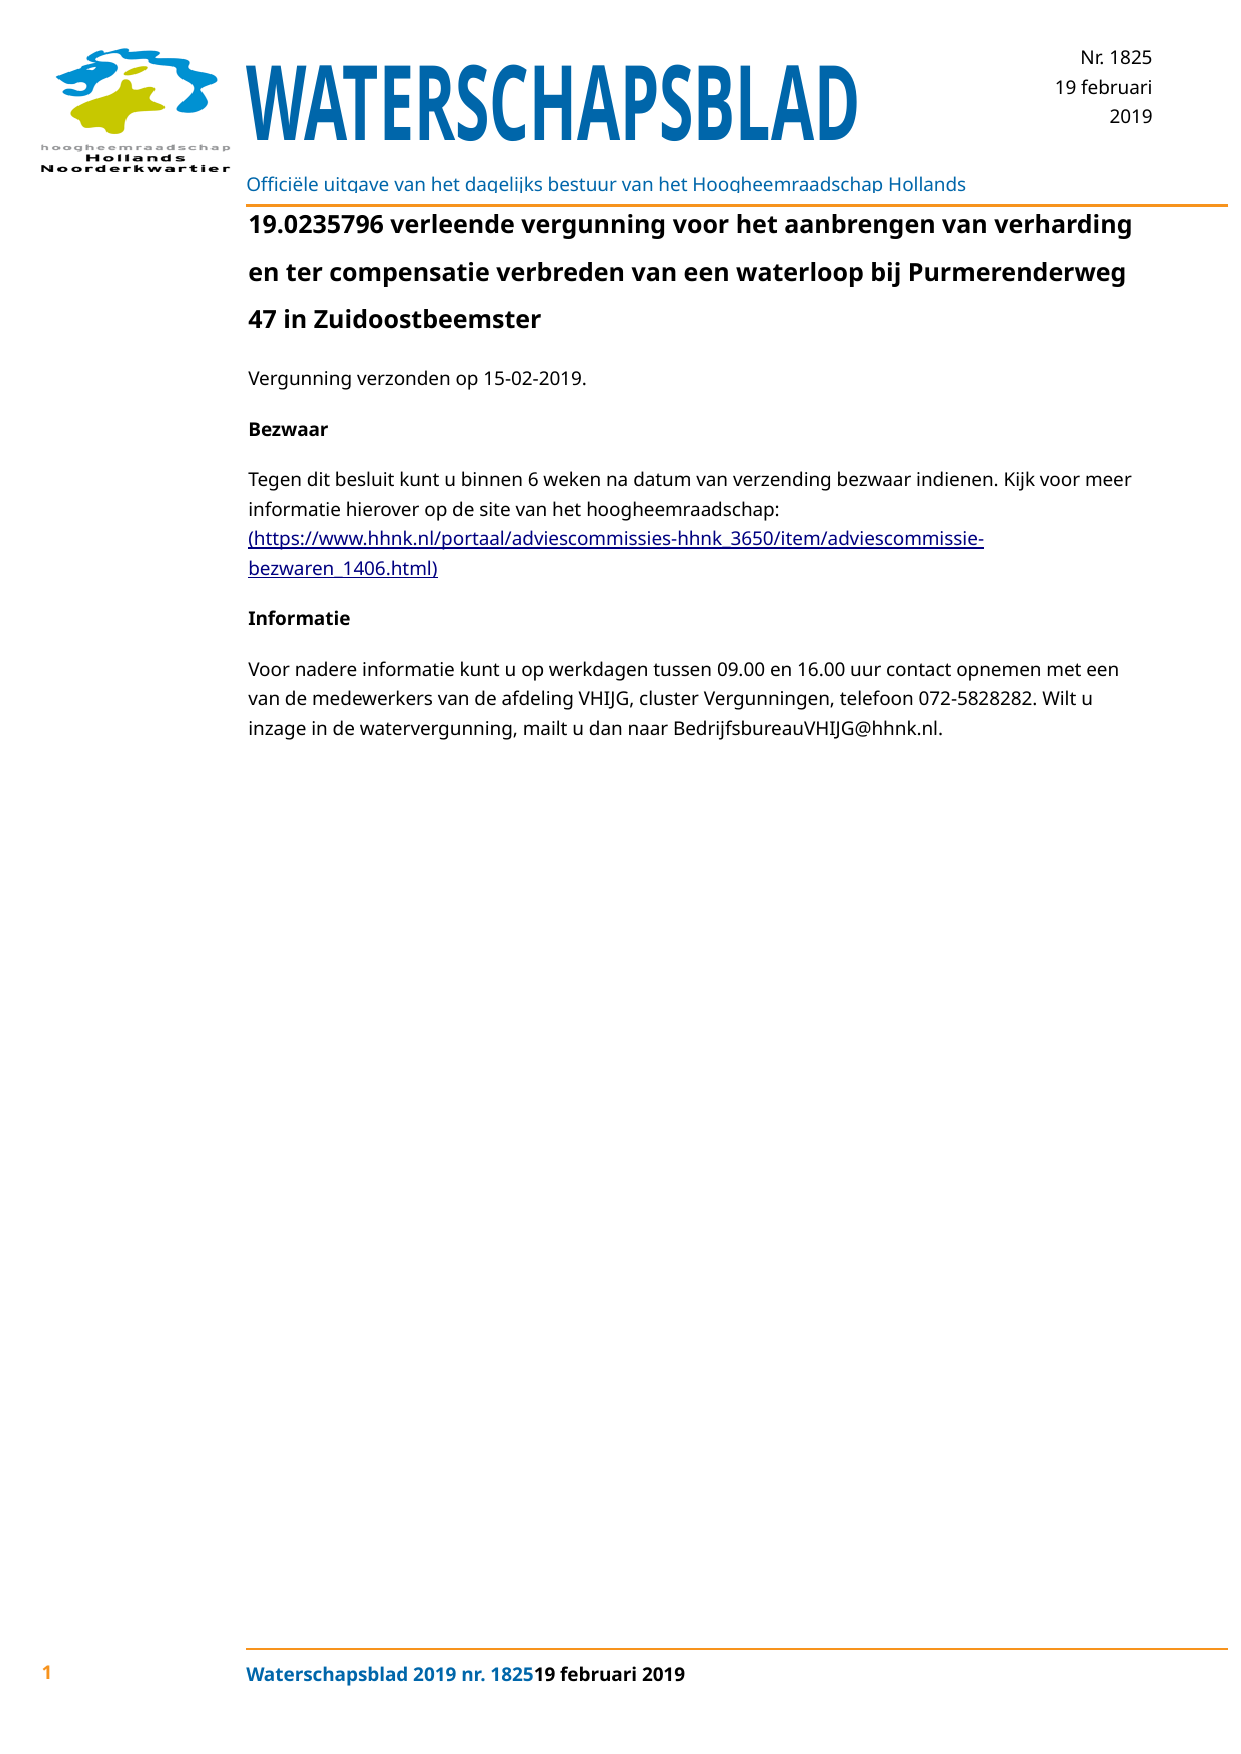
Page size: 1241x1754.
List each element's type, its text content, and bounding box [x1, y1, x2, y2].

text Tegen dit besluit kunt u binnen 6 weken na datum van verzending bezwaar indienen. Kijk voor meer informatie hierover op de site van het hoogheemraadschap: (https://www.hhnk.nl/portaal/adviescommissies-hhnk_3650/item/adviescommissie-bezwaren_1406.html) [248, 466, 1152, 581]
text Bezwaar [248, 416, 1152, 442]
text Informatie [248, 606, 1152, 631]
text Vergunning verzonden op 15-02-2019. [248, 366, 1152, 391]
text 19.0235796 verleende vergunning voor het aanbrengen van verharding en ter compensatie verbreden van een waterloop bij Purmerenderweg 47 in Zuidoostbeemster [248, 207, 1152, 336]
picture [41, 47, 231, 172]
text Voor nadere informatie kunt u op werkdagen tussen 09.00 en 16.00 uur contact opnemen met een van de medewerkers van de afdeling VHIJG, cluster Vergunningen, telefoon 072-5828282. Wilt u inzage in de watervergunning, mailt u dan naar BedrijfsbureauVHIJG@hhnk.nl. [248, 656, 1152, 741]
